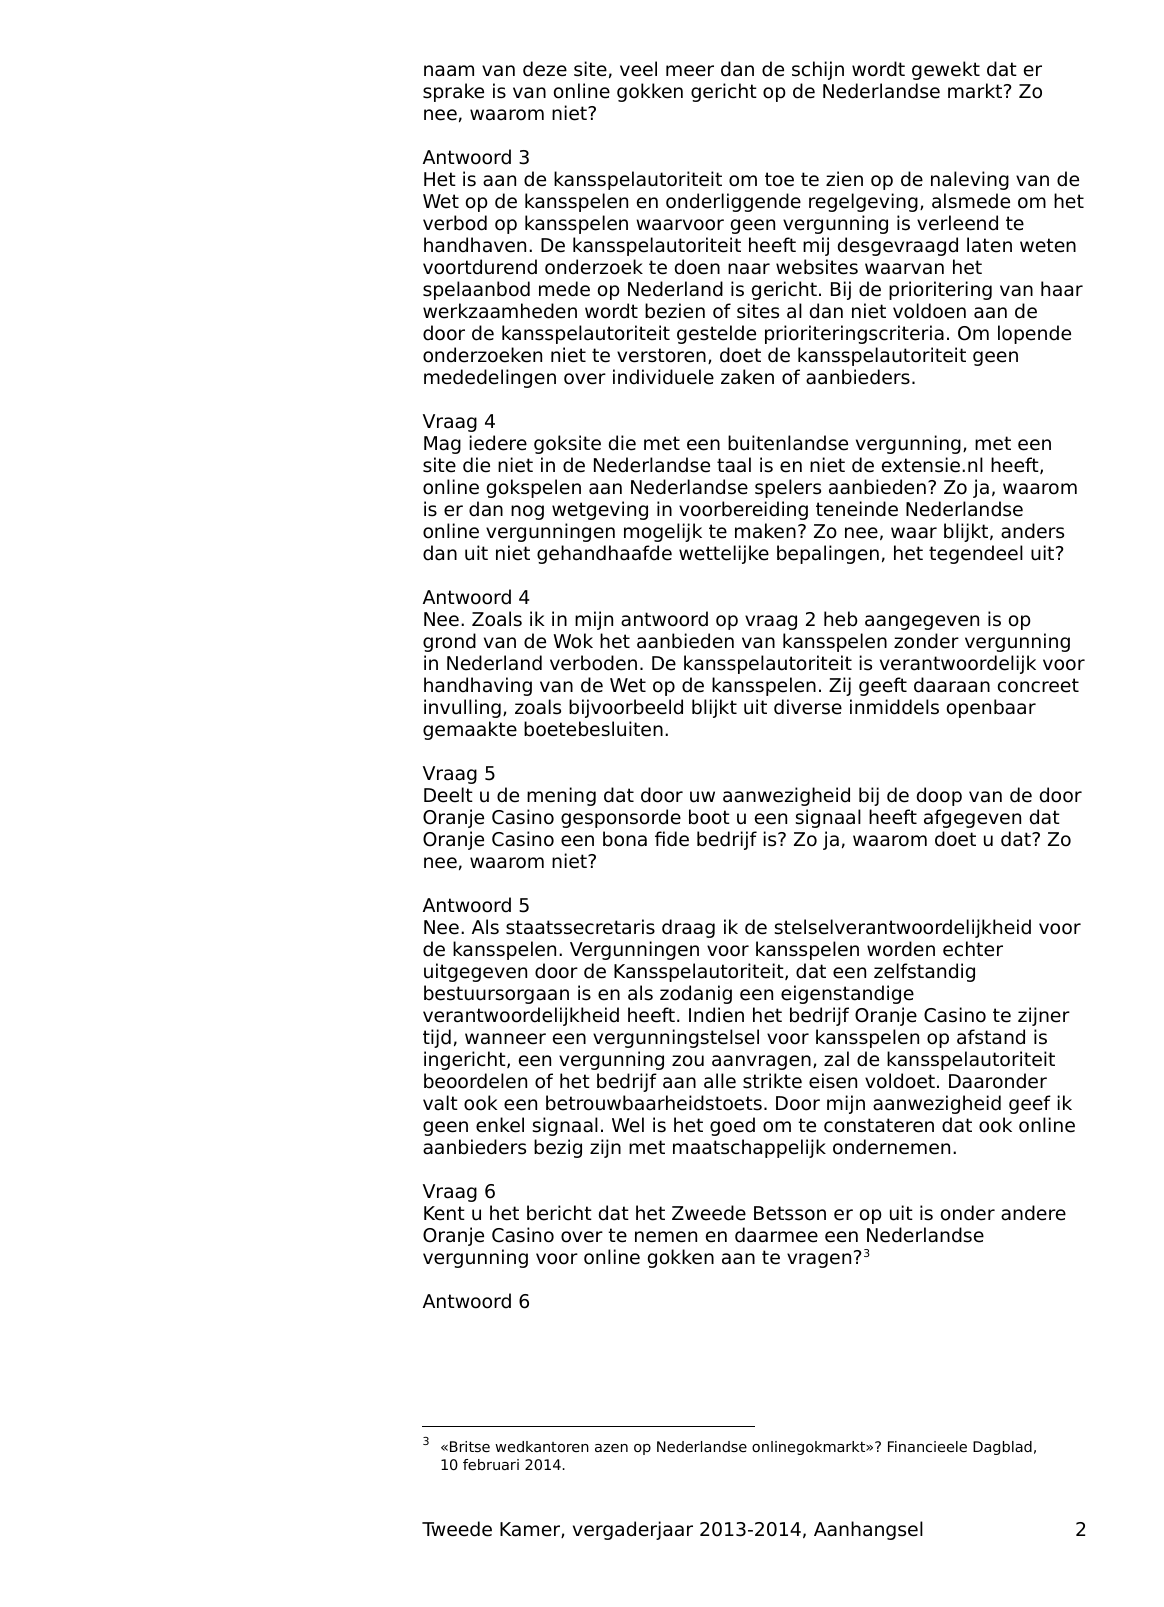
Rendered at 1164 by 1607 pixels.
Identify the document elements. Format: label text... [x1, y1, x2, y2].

text Antwoord 3 [422, 147, 1087, 169]
text Vraag 4 [422, 411, 1087, 433]
text Nee. Zoals ik in mijn antwoord op vraag 2 heb aangegeven is op grond van de Wok het aanbieden van kansspelen zonder vergunning in Nederland verboden. De kansspelautoriteit is verantwoordelijk voor handhaving van de Wet op de kansspelen. Zij geeft daaraan concreet invulling, zoals bijvoorbeeld blijkt uit diverse inmiddels openbaar gemaakte boetebesluiten. [422, 609, 1087, 741]
text Antwoord 5 [422, 895, 1087, 917]
text «Britse wedkantoren azen op Nederlandse onlinegokmarkt»? Financieele Dagblad, 10 februari 2014. [422, 1435, 1087, 1474]
text Antwoord 6 [422, 1291, 1087, 1313]
text naam van deze site, veel meer dan de schijn wordt gewekt dat er sprake is van online gokken gericht op de Nederlandse markt? Zo nee, waarom niet? [422, 59, 1087, 125]
text Het is aan de kansspelautoriteit om toe te zien op de naleving van de Wet op de kansspelen en onderliggende regelgeving, alsmede om het verbod op kansspelen waarvoor geen vergunning is verleend te handhaven. De kansspelautoriteit heeft mij desgevraagd laten weten voortdurend onderzoek te doen naar websites waarvan het spelaanbod mede op Nederland is gericht. Bij de prioritering van haar werkzaamheden wordt bezien of sites al dan niet voldoen aan de door de kansspelautoriteit gestelde prioriteringscriteria. Om lopende onderzoeken niet te verstoren, doet de kansspelautoriteit geen mededelingen over individuele zaken of aanbieders. [422, 169, 1087, 389]
text Nee. Als staatssecretaris draag ik de stelselverantwoordelijkheid voor de kansspelen. Vergunningen voor kansspelen worden echter uitgegeven door de Kansspelautoriteit, dat een zelfstandig bestuursorgaan is en als zodanig een eigenstandige verantwoordelijkheid heeft. Indien het bedrijf Oranje Casino te zijner tijd, wanneer een vergunningstelsel voor kansspelen op afstand is ingericht, een vergunning zou aanvragen, zal de kansspelautoriteit beoordelen of het bedrijf aan alle strikte eisen voldoet. Daaronder valt ook een betrouwbaarheidstoets. Door mijn aanwezigheid geef ik geen enkel signaal. Wel is het goed om te constateren dat ook online aanbieders bezig zijn met maatschappelijk ondernemen. [422, 917, 1087, 1159]
text Vraag 6 [422, 1181, 1087, 1203]
text Kent u het bericht dat het Zweede Betsson er op uit is onder andere Oranje Casino over te nemen en daarmee een Nederlandse vergunning voor online gokken aan te vragen? [422, 1203, 1087, 1269]
text Deelt u de mening dat door uw aanwezigheid bij de doop van de door Oranje Casino gesponsorde boot u een signaal heeft afgegeven dat Oranje Casino een bona fide bedrijf is? Zo ja, waarom doet u dat? Zo nee, waarom niet? [422, 785, 1087, 873]
text Vraag 5 [422, 763, 1087, 785]
text Mag iedere goksite die met een buitenlandse vergunning, met een site die niet in de Nederlandse taal is en niet de extensie.nl heeft, online gokspelen aan Nederlandse spelers aanbieden? Zo ja, waarom is er dan nog wetgeving in voorbereiding teneinde Nederlandse online vergunningen mogelijk te maken? Zo nee, waar blijkt, anders dan uit niet gehandhaafde wettelijke bepalingen, het tegendeel uit? [422, 433, 1087, 565]
text Antwoord 4 [422, 587, 1087, 609]
